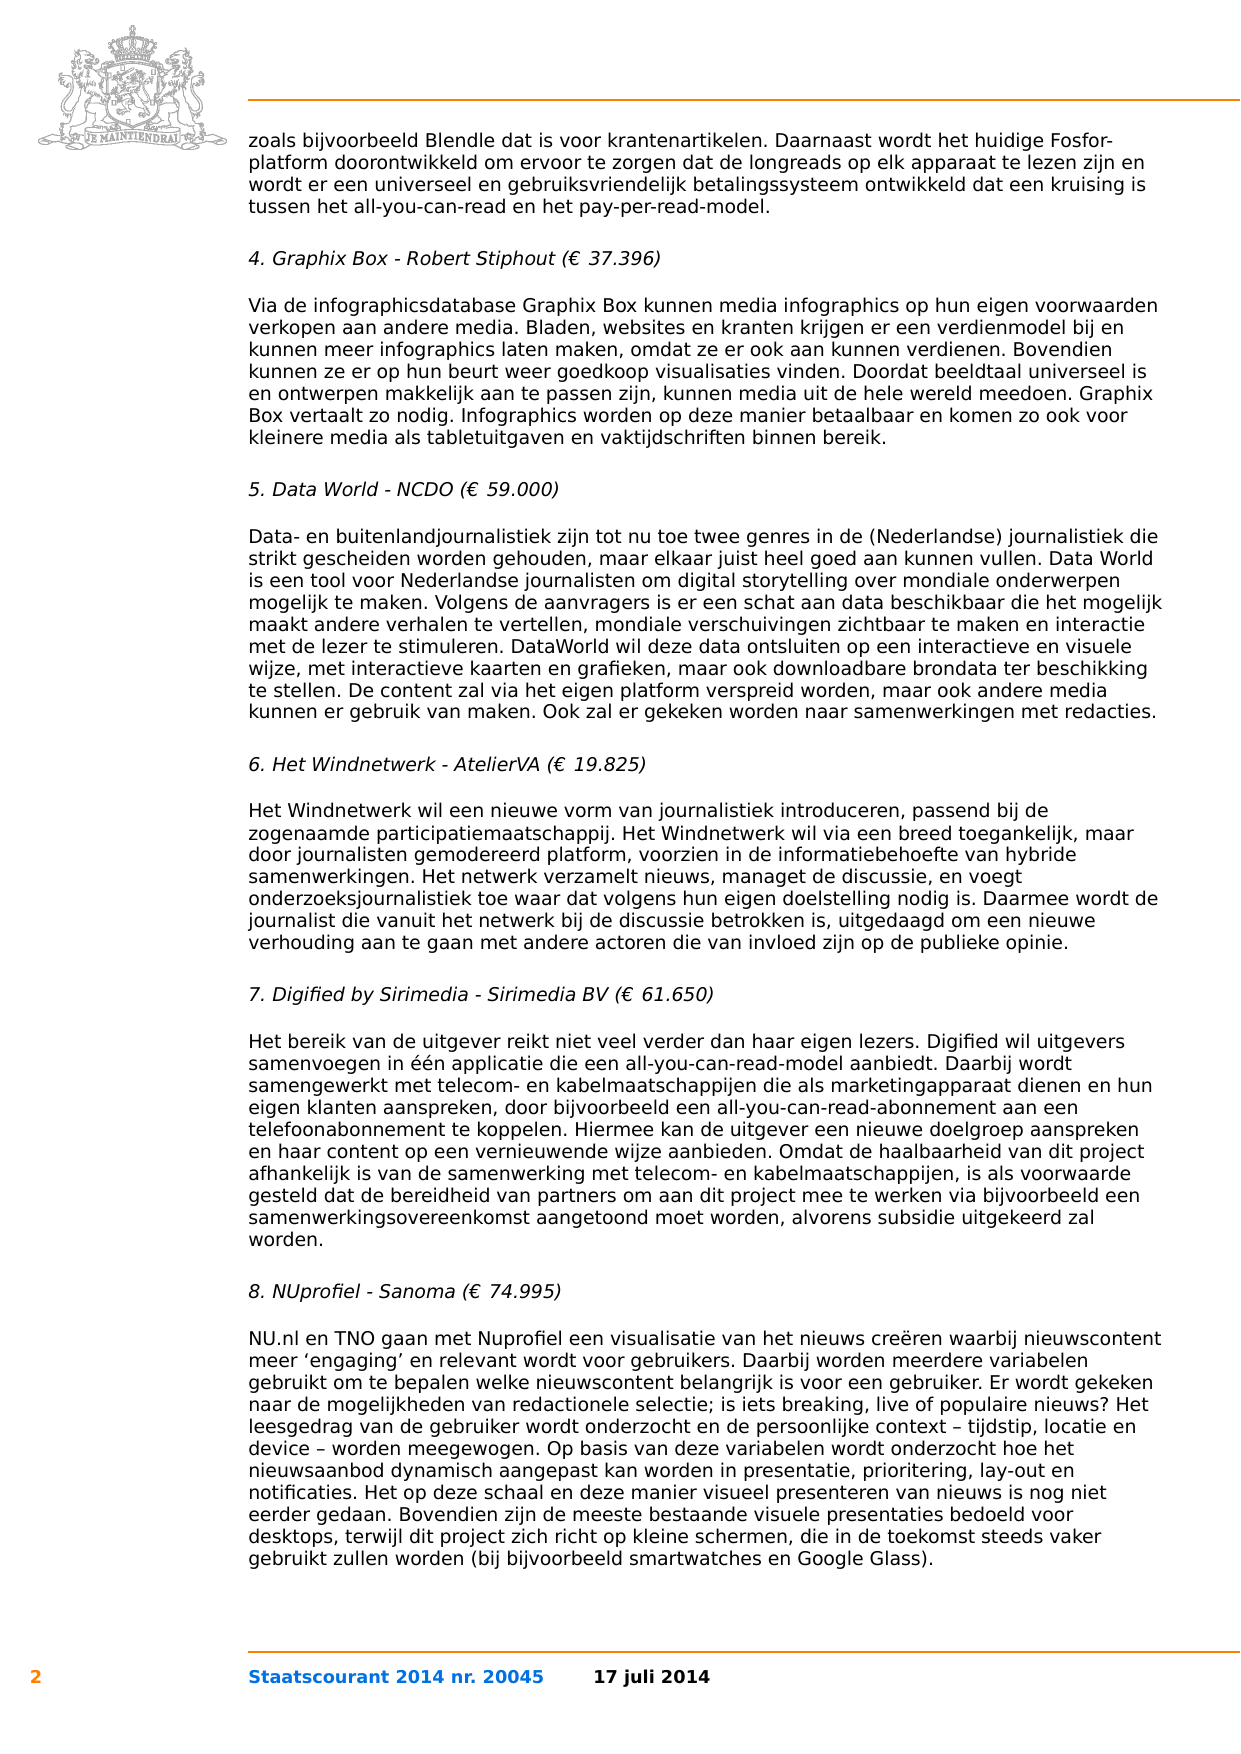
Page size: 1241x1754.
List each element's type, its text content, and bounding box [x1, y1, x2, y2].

text Het bereik van de uitgever reikt niet veel verder dan haar eigen lezers. Digified wil uitgevers samenvoegen in één applicatie die een all-you-can-read-model aanbiedt. Daarbij wordt samengewerkt met telecom- en kabelmaatschappijen die als marketingapparaat dienen en hun eigen klanten aanspreken, door bijvoorbeeld een all-you-can-read-abonnement aan een telefoonabonnement te koppelen. Hiermee kan de uitgever een nieuwe doelgroep aanspreken en haar content op een vernieuwende wijze aanbieden. Omdat de haalbaarheid van dit project afhankelijk is van de samenwerking met telecom- en kabelmaatschappijen, is als voorwaarde gesteld dat de bereidheid van partners om aan dit project mee te werken via bijvoorbeeld een samenwerkingsovereenkomst aangetoond moet worden, alvorens subsidie uitgekeerd zal worden. [248, 1031, 1163, 1251]
subtitle 5. Data World - NCDO (€ 59.000) [248, 479, 1163, 501]
subtitle 4. Graphix Box - Robert Stiphout (€ 37.396) [248, 248, 1163, 270]
text zoals bijvoorbeeld Blendle dat is voor krantenartikelen. Daarnaast wordt het huidige Fosfor-platform doorontwikkeld om ervoor te zorgen dat de longreads op elk apparaat te lezen zijn en wordt er een universeel en gebruiksvriendelijk betalingssysteem ontwikkeld dat een kruising is tussen het all-you-can-read en het pay-per-read-model. [248, 130, 1163, 218]
picture [38, 25, 227, 150]
text Het Windnetwerk wil een nieuwe vorm van journalistiek introduceren, passend bij de zogenaamde participatiemaatschappij. Het Windnetwerk wil via een breed toegankelijk, maar door journalisten gemodereerd platform, voorzien in de informatiebehoefte van hybride samenwerkingen. Het netwerk verzamelt nieuws, managet de discussie, en voegt onderzoeksjournalistiek toe waar dat volgens hun eigen doelstelling nodig is. Daarmee wordt de journalist die vanuit het netwerk bij de discussie betrokken is, uitgedaagd om een nieuwe verhouding aan te gaan met andere actoren die van invloed zijn op de publieke opinie. [248, 800, 1163, 954]
subtitle 8. NUprofiel - Sanoma (€ 74.995) [248, 1281, 1163, 1303]
text NU.nl en TNO gaan met Nuprofiel een visualisatie van het nieuws creëren waarbij nieuwscontent meer ‘engaging’ en relevant wordt voor gebruikers. Daarbij worden meerdere variabelen gebruikt om te bepalen welke nieuwscontent belangrijk is voor een gebruiker. Er wordt gekeken naar de mogelijkheden van redactionele selectie; is iets breaking, live of populaire nieuws? Het leesgedrag van de gebruiker wordt onderzocht en de persoonlijke context – tijdstip, locatie en device – worden meegewogen. Op basis van deze variabelen wordt onderzocht hoe het nieuwsaanbod dynamisch aangepast kan worden in presentatie, prioritering, lay-out en notificaties. Het op deze schaal en deze manier visueel presenteren van nieuws is nog niet eerder gedaan. Bovendien zijn de meeste bestaande visuele presentaties bedoeld voor desktops, terwijl dit project zich richt op kleine schermen, die in de toekomst steeds vaker gebruikt zullen worden (bij bijvoorbeeld smartwatches en Google Glass). [248, 1328, 1163, 1570]
text Data- en buitenlandjournalistiek zijn tot nu toe twee genres in de (Nederlandse) journalistiek die strikt gescheiden worden gehouden, maar elkaar juist heel goed aan kunnen vullen. Data World is een tool voor Nederlandse journalisten om digital storytelling over mondiale onderwerpen mogelijk te maken. Volgens de aanvragers is er een schat aan data beschikbaar die het mogelijk maakt andere verhalen te vertellen, mondiale verschuivingen zichtbaar te maken en interactie met de lezer te stimuleren. DataWorld wil deze data ontsluiten op een interactieve en visuele wijze, met interactieve kaarten en grafieken, maar ook downloadbare brondata ter beschikking te stellen. De content zal via het eigen platform verspreid worden, maar ook andere media kunnen er gebruik van maken. Ook zal er gekeken worden naar samenwerkingen met redacties. [248, 526, 1163, 723]
text Via de infographicsdatabase Graphix Box kunnen media infographics op hun eigen voorwaarden verkopen aan andere media. Bladen, websites en kranten krijgen er een verdienmodel bij en kunnen meer infographics laten maken, omdat ze er ook aan kunnen verdienen. Bovendien kunnen ze er op hun beurt weer goedkoop visualisaties vinden. Doordat beeldtaal universeel is en ontwerpen makkelijk aan te passen zijn, kunnen media uit de hele wereld meedoen. Graphix Box vertaalt zo nodig. Infographics worden op deze manier betaalbaar en komen zo ook voor kleinere media als tabletuitgaven en vaktijdschriften binnen bereik. [248, 295, 1163, 449]
subtitle 6. Het Windnetwerk - AtelierVA (€ 19.825) [248, 753, 1163, 775]
subtitle 7. Digified by Sirimedia - Sirimedia BV (€ 61.650) [248, 984, 1163, 1006]
